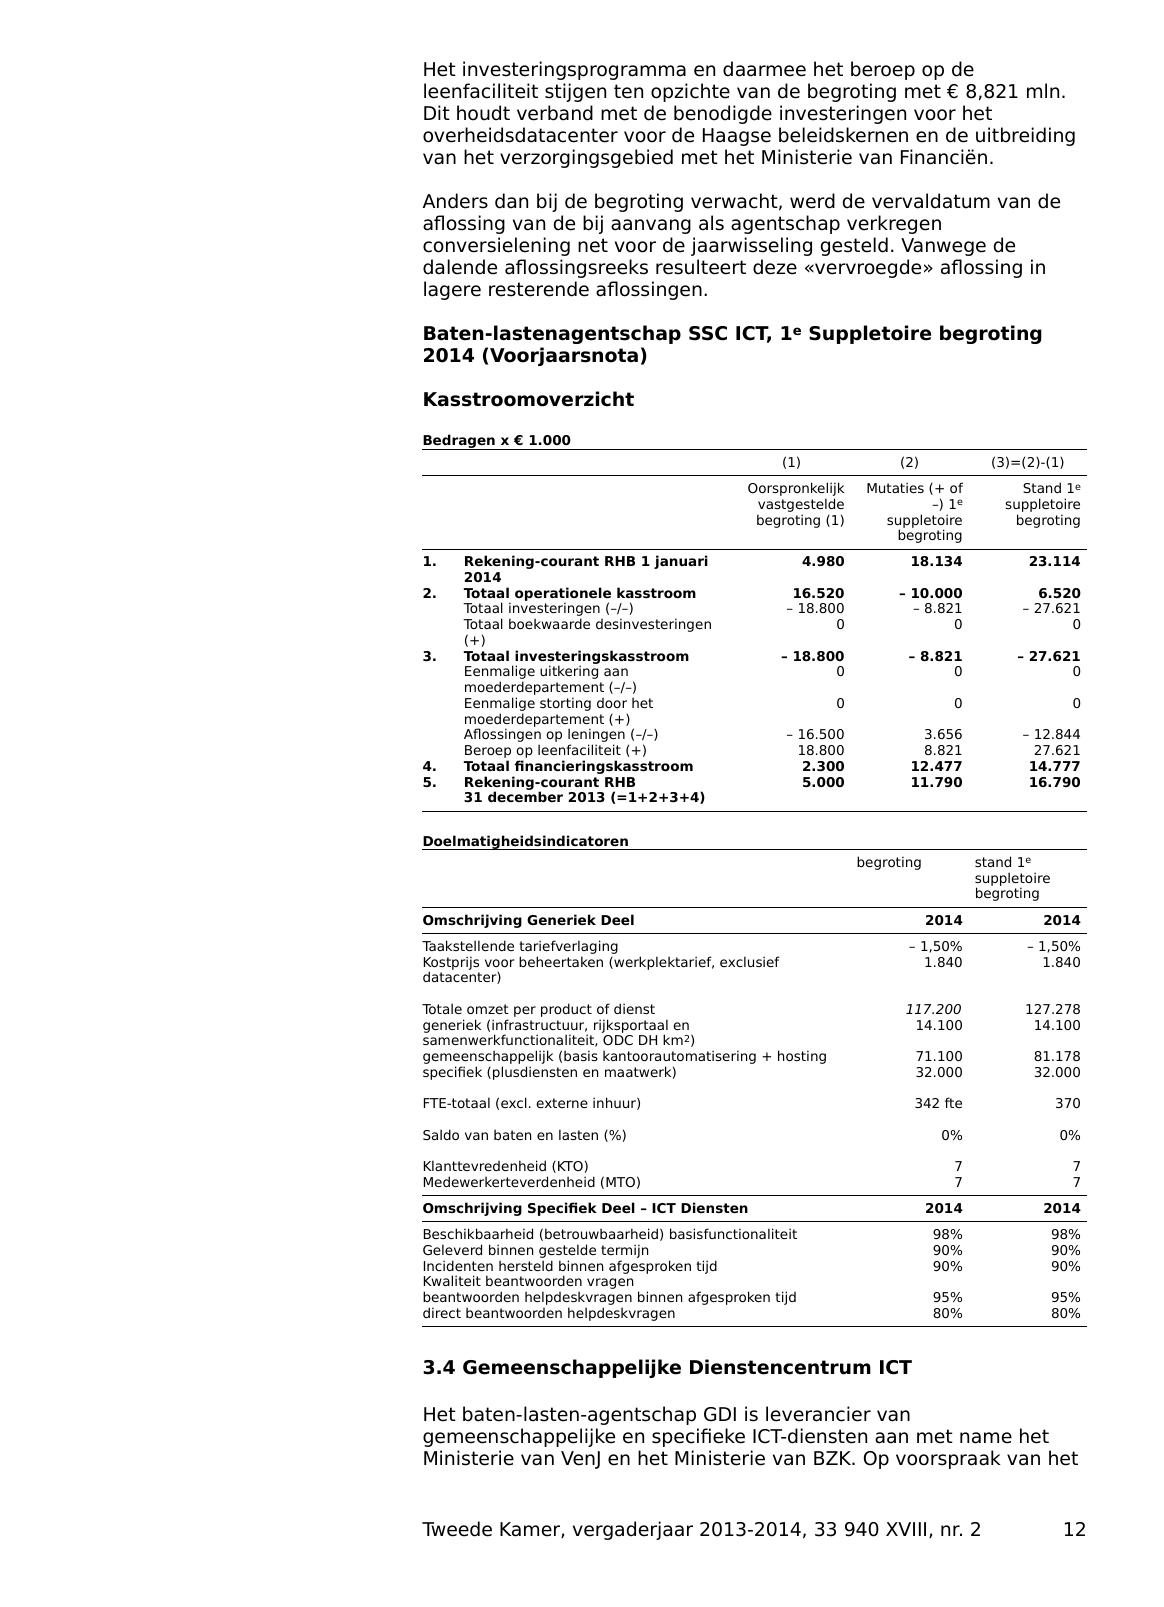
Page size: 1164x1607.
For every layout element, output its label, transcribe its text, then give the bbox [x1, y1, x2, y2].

table_cell 0 [969, 617, 1087, 648]
table_cell (2) [850, 450, 968, 475]
table_cell [422, 727, 458, 743]
table_cell [969, 986, 1087, 1002]
table_cell Totaal boekwaarde desinvesteringen (+) [458, 617, 732, 648]
table_cell 0 [850, 617, 968, 648]
table_cell [969, 1112, 1087, 1127]
table_cell Stand 1e suppletoire begroting [969, 476, 1087, 548]
table_cell 90% [850, 1243, 968, 1258]
table_cell Klanttevredenheid (KTO) [422, 1159, 850, 1174]
table_cell 81.178 [969, 1049, 1087, 1064]
table_cell 1. [422, 550, 458, 586]
table_cell 117.200 [850, 1002, 968, 1017]
table_cell [422, 1143, 850, 1159]
table_header Bedragen x € 1.000 [422, 433, 1087, 449]
table_cell [850, 1112, 968, 1127]
table_cell 90% [969, 1243, 1087, 1258]
table_cell – 18.800 [732, 649, 850, 664]
table_cell 0 [732, 664, 850, 696]
table_cell 16.790 [969, 774, 1087, 811]
table_cell 71.100 [850, 1049, 968, 1064]
table_cell Beschikbaarheid (betrouwbaarheid) basisfunctionaliteit [422, 1222, 850, 1243]
table_cell 1.840 [969, 954, 1087, 986]
table_cell 4. [422, 759, 458, 774]
table_cell 95% [850, 1290, 968, 1306]
table_cell – 1,50% [969, 934, 1087, 954]
table_cell 2.300 [732, 759, 850, 774]
table_cell 7 [969, 1175, 1087, 1195]
table_cell 11.790 [850, 774, 968, 811]
table_cell [850, 1080, 968, 1096]
table_cell Rekening-courant RHB 31 december 2013 (=1+2+3+4) [458, 774, 732, 811]
table_cell [458, 476, 732, 548]
table_cell 0 [969, 664, 1087, 696]
table_cell [422, 1112, 850, 1127]
table_cell Taakstellende tariefverlaging [422, 934, 850, 954]
table_cell 2014 [969, 1196, 1087, 1221]
table_cell [422, 850, 850, 907]
table_cell – 27.621 [969, 601, 1087, 617]
table_cell (3)=(2)-(1) [969, 450, 1087, 475]
table_cell 14.777 [969, 759, 1087, 774]
table_cell 0 [732, 696, 850, 727]
table_cell [969, 1080, 1087, 1096]
table_cell 95% [969, 1290, 1087, 1306]
table_cell [422, 476, 458, 548]
table_cell (1) [732, 450, 850, 475]
table_cell Saldo van baten en lasten (%) [422, 1128, 850, 1143]
table_cell 80% [969, 1306, 1087, 1326]
table_cell 14.100 [969, 1017, 1087, 1049]
table_cell [969, 1143, 1087, 1159]
table_cell 0 [969, 696, 1087, 727]
table_cell 342 fte [850, 1096, 968, 1112]
table_cell 5.000 [732, 774, 850, 811]
table_cell Eenmalige storting door het moederdepartement (+) [458, 696, 732, 727]
table_cell begroting [850, 850, 968, 907]
table_cell Totale omzet per product of dienst [422, 1002, 850, 1017]
table_cell – 8.821 [850, 601, 968, 617]
table_cell [422, 1080, 850, 1096]
table_cell Oorspronkelijk vastgestelde begroting (1) [732, 476, 850, 548]
table_cell [422, 986, 850, 1002]
text Het investeringsprogramma en daarmee het beroep op de leenfaciliteit stijgen ten opzichte van de begroting met € 8,821 mln. Dit houdt verband met de benodigde investeringen voor het overheidsdatacenter voor de Haagse beleidskernen en de uitbreiding van het verzorgingsgebied met het Ministerie van Financiën. [422, 59, 1087, 169]
table_cell 98% [969, 1222, 1087, 1243]
table_cell 18.800 [732, 743, 850, 759]
table_cell Totaal financieringskasstroom [458, 759, 732, 774]
table_header Doelmatigheidsindicatoren [422, 834, 1087, 849]
table_cell [422, 601, 458, 617]
table_cell Aflossingen op leningen (–/–) [458, 727, 732, 743]
table_cell Medewerkerteverdenheid (MTO) [422, 1175, 850, 1195]
table_cell 7 [850, 1175, 968, 1195]
table_cell [422, 450, 458, 475]
table_cell Totaal operationele kasstroom [458, 586, 732, 601]
table_cell – 10.000 [850, 586, 968, 601]
table_cell 2. [422, 586, 458, 601]
table_cell 23.114 [969, 550, 1087, 586]
table_cell 16.520 [732, 586, 850, 601]
table_cell 27.621 [969, 743, 1087, 759]
table_cell 12.477 [850, 759, 968, 774]
table_cell Totaal investeringen (–/–) [458, 601, 732, 617]
table_cell 2014 [969, 908, 1087, 933]
table_cell 5. [422, 774, 458, 811]
table_cell direct beantwoorden helpdeskvragen [422, 1306, 850, 1326]
subtitle Baten-lastenagentschap SSC ICT, 1e Suppletoire begroting 2014 (Voorjaarsnota) [422, 323, 1087, 367]
table_cell 90% [969, 1258, 1087, 1274]
table_cell 90% [850, 1258, 968, 1274]
table_cell 7 [969, 1159, 1087, 1174]
table_cell 2014 [850, 1196, 968, 1221]
table_cell – 8.821 [850, 649, 968, 664]
table_cell 1.840 [850, 954, 968, 986]
table_cell [422, 696, 458, 727]
table_cell stand 1e suppletoire begroting [969, 850, 1087, 907]
table_cell Geleverd binnen gestelde termijn [422, 1243, 850, 1258]
text Anders dan bij de begroting verwacht, werd de vervaldatum van de aflossing van de bij aanvang als agentschap verkregen conversielening net voor de jaarwisseling gesteld. Vanwege de dalende aflossingsreeks resulteert deze «vervroegde» aflossing in lagere resterende aflossingen. [422, 191, 1087, 301]
table_cell 8.821 [850, 743, 968, 759]
table_cell 2014 [850, 908, 968, 933]
table_cell – 27.621 [969, 649, 1087, 664]
table_cell Kwaliteit beantwoorden vragen [422, 1274, 850, 1290]
table_cell – 18.800 [732, 601, 850, 617]
table_cell Rekening-courant RHB 1 januari 2014 [458, 550, 732, 586]
table_cell 32.000 [969, 1065, 1087, 1080]
table_cell – 12.844 [969, 727, 1087, 743]
table_cell [422, 617, 458, 648]
table_cell [458, 450, 732, 475]
table_cell Eenmalige uitkering aan moederdepartement (–/–) [458, 664, 732, 696]
table_cell – 16.500 [732, 727, 850, 743]
table_cell 98% [850, 1222, 968, 1243]
table_cell 18.134 [850, 550, 968, 586]
table_cell [850, 986, 968, 1002]
table_cell beantwoorden helpdeskvragen binnen afgesproken tijd [422, 1290, 850, 1306]
subtitle 3.4 Gemeenschappelijke Dienstencentrum ICT [422, 1357, 1087, 1379]
table_cell Omschrijving Generiek Deel [422, 908, 850, 933]
table_cell [850, 1274, 968, 1290]
table_cell 6.520 [969, 586, 1087, 601]
table_cell Incidenten hersteld binnen afgesproken tijd [422, 1258, 850, 1274]
table_cell Beroep op leenfaciliteit (+) [458, 743, 732, 759]
table_cell specifiek (plusdiensten en maatwerk) [422, 1065, 850, 1080]
table_cell [969, 1274, 1087, 1290]
table_cell 3. [422, 649, 458, 664]
table_cell FTE-totaal (excl. externe inhuur) [422, 1096, 850, 1112]
table_cell 0 [850, 664, 968, 696]
table_cell 0 [732, 617, 850, 648]
table_cell generiek (infrastructuur, rijksportaal en samenwerkfunctionaliteit, ODC DH km2) [422, 1017, 850, 1049]
table_cell [850, 1143, 968, 1159]
table_cell 4.980 [732, 550, 850, 586]
table_cell 80% [850, 1306, 968, 1326]
table_cell Totaal investeringskasstroom [458, 649, 732, 664]
table_cell 7 [850, 1159, 968, 1174]
table_cell 127.278 [969, 1002, 1087, 1017]
table_cell 14.100 [850, 1017, 968, 1049]
subtitle Kasstroomoverzicht [422, 389, 1087, 411]
table_cell Kostprijs voor beheertaken (werkplektarief, exclusief datacenter) [422, 954, 850, 986]
text Het baten-lasten-agentschap GDI is leverancier van gemeenschappelijke en specifieke ICT-diensten aan met name het Ministerie van VenJ en het Ministerie van BZK. Op voorspraak van het [422, 1404, 1087, 1470]
table_cell 32.000 [850, 1065, 968, 1080]
table_cell Omschrijving Specifiek Deel – ICT Diensten [422, 1196, 850, 1221]
table_cell 370 [969, 1096, 1087, 1112]
table_cell 0% [850, 1128, 968, 1143]
table_cell [422, 743, 458, 759]
table_cell Mutaties (+ of –) 1e suppletoire begroting [850, 476, 968, 548]
table_cell – 1,50% [850, 934, 968, 954]
table_cell 0% [969, 1128, 1087, 1143]
table_cell gemeenschappelijk (basis kantoorautomatisering + hosting [422, 1049, 850, 1064]
table_cell [422, 664, 458, 696]
table_cell 0 [850, 696, 968, 727]
table_cell 3.656 [850, 727, 968, 743]
